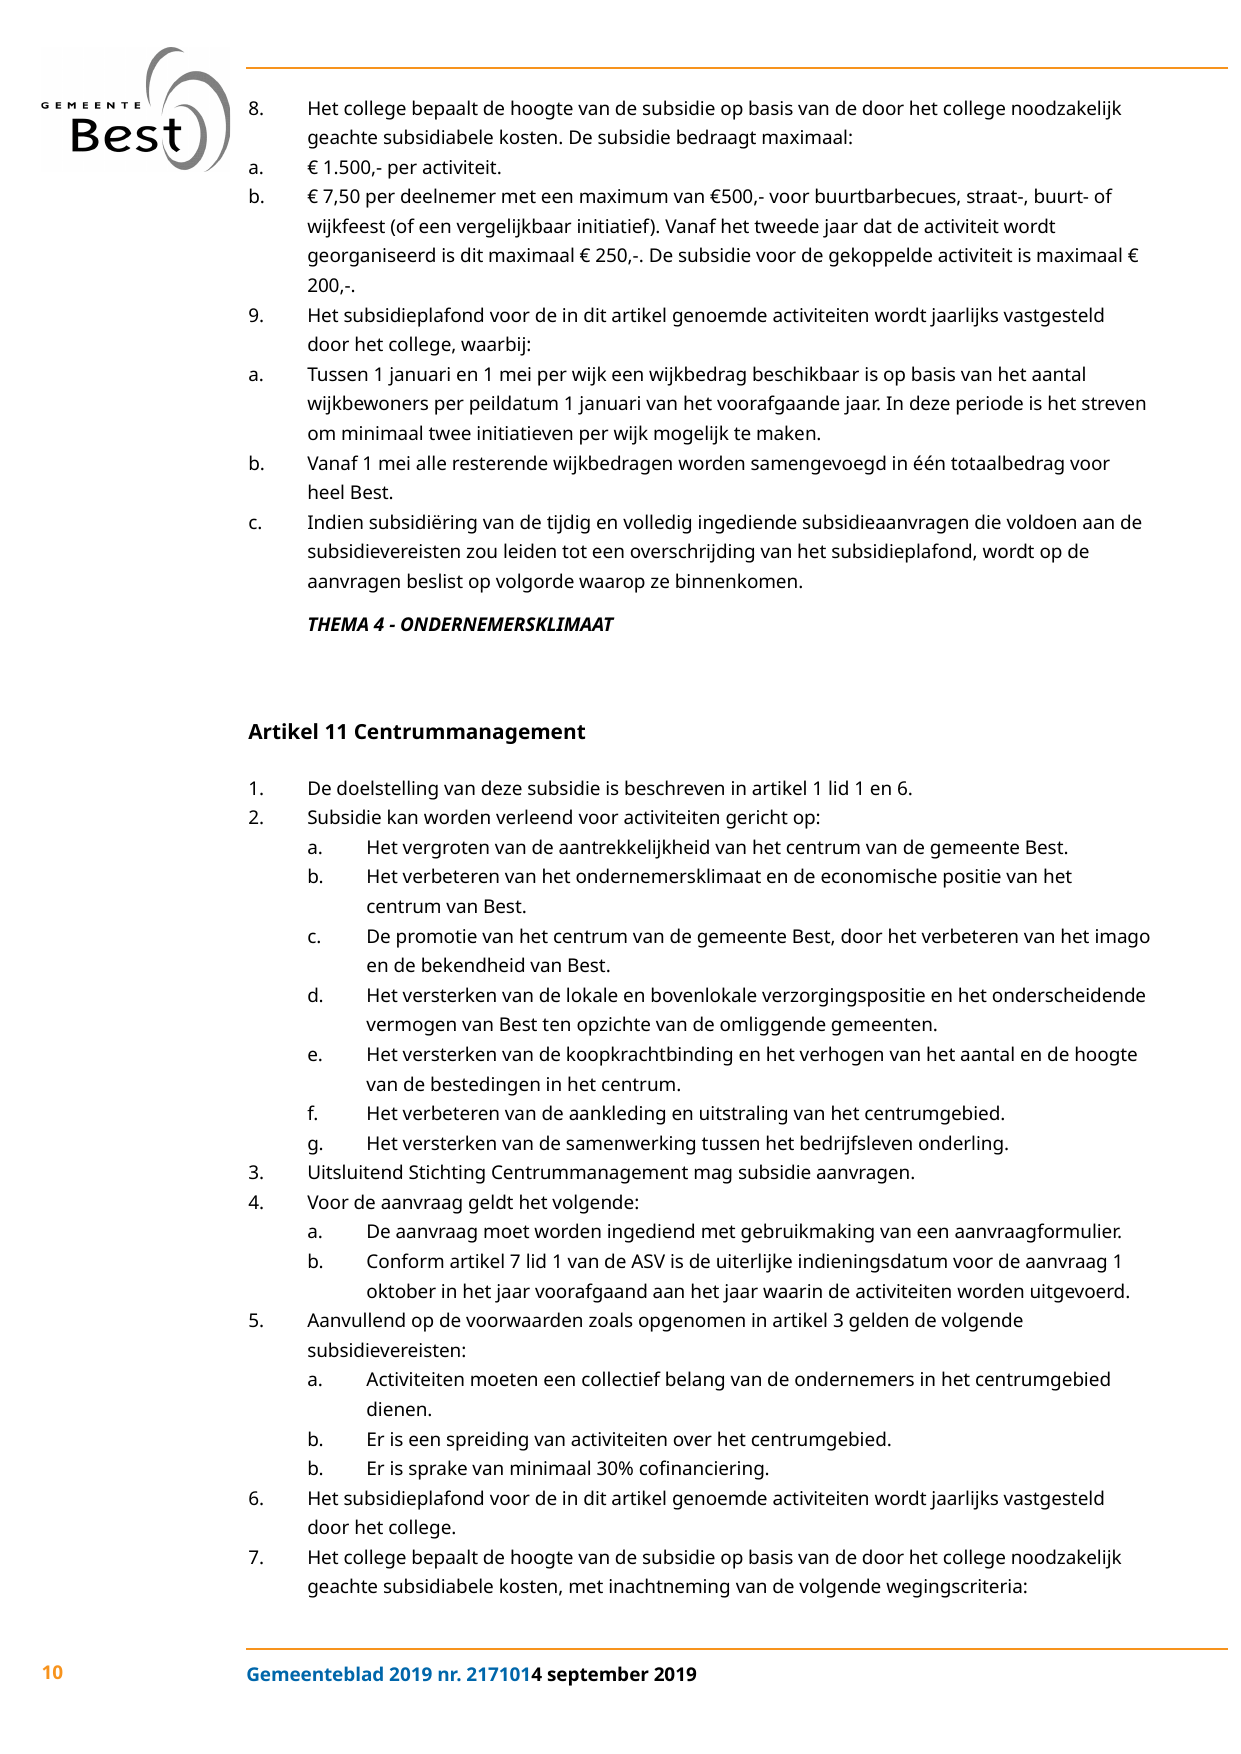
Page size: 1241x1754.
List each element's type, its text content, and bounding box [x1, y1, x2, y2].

list Uitsluitend Stichting Centrummanagement mag subsidie aanvragen. [248, 1159, 1152, 1185]
list Het verbeteren van de aankleding en uitstraling van het centrumgebied. [307, 1100, 1152, 1126]
list € 1.500,- per activiteit. [248, 154, 1152, 180]
list Het college bepaalt de hoogte van de subsidie op basis van de door het college noodzakelijk geachte subsidiabele kosten, met inachtneming van de volgende wegingscriteria: [248, 1544, 1152, 1599]
list De aanvraag moet worden ingediend met gebruikmaking van een aanvraagformulier. [307, 1219, 1152, 1244]
list Aanvullend op de voorwaarden zoals opgenomen in artikel 3 gelden de volgende subsidievereisten: [248, 1307, 1152, 1363]
picture [41, 47, 231, 172]
list Voor de aanvraag geldt het volgende: [248, 1189, 1152, 1215]
list Indien subsidiëring van de tijdig en volledig ingediende subsidieaanvragen die voldoen aan de subsidievereisten zou leiden tot een overschrijding van het subsidieplafond, wordt op de aanvragen beslist op volgorde waarop ze binnenkomen. [248, 509, 1152, 594]
list Conform artikel 7 lid 1 van de ASV is de uiterlijke indieningsdatum voor de aanvraag 1 oktober in het jaar voorafgaand aan het jaar waarin de activiteiten worden uitgevoerd. [307, 1248, 1152, 1304]
list De promotie van het centrum van de gemeente Best, door het verbeteren van het imago en de bekendheid van Best. [307, 923, 1152, 978]
list Het versterken van de koopkrachtbinding en het verhogen van het aantal en de hoogte van de bestedingen in het centrum. [307, 1041, 1152, 1097]
list Het versterken van de lokale en bovenlokale verzorgingspositie en het onderscheidende vermogen van Best ten opzichte van de omliggende gemeenten. [307, 982, 1152, 1037]
list Het verbeteren van het ondernemersklimaat en de economische positie van het centrum van Best. [307, 864, 1152, 919]
list Er is sprake van minimaal 30% cofinanciering. [307, 1455, 1152, 1481]
list € 7,50 per deelnemer met een maximum van €500,- voor buurtbarbecues, straat-, buurt- of wijkfeest (of een vergelijkbaar initiatief). Vanaf het tweede jaar dat de activiteit wordt georganiseerd is dit maximaal € 250,-. De subsidie voor de gekoppelde activiteit is maximaal € 200,-. [248, 183, 1152, 298]
list Subsidie kan worden verleend voor activiteiten gericht op: [248, 804, 1152, 830]
text Artikel 11 Centrummanagement [248, 717, 1152, 745]
list Activiteiten moeten een collectief belang van de ondernemers in het centrumgebied dienen. [307, 1367, 1152, 1422]
list De doelstelling van deze subsidie is beschreven in artikel 1 lid 1 en 6. [248, 775, 1152, 801]
list Het versterken van de samenwerking tussen het bedrijfsleven onderling. [307, 1130, 1152, 1156]
list Vanaf 1 mei alle resterende wijkbedragen worden samengevoegd in één totaalbedrag voor heel Best. [248, 450, 1152, 505]
list Het college bepaalt de hoogte van de subsidie op basis van de door het college noodzakelijk geachte subsidiabele kosten. De subsidie bedraagt maximaal: [248, 95, 1152, 150]
list Het subsidieplafond voor de in dit artikel genoemde activiteiten wordt jaarlijks vastgesteld door het college. [248, 1485, 1152, 1540]
list Er is een spreiding van activiteiten over het centrumgebied. [307, 1426, 1152, 1452]
list Het vergroten van de aantrekkelijkheid van het centrum van de gemeente Best. [307, 834, 1152, 860]
list Tussen 1 januari en 1 mei per wijk een wijkbedrag beschikbaar is op basis van het aantal wijkbewoners per peildatum 1 januari van het voorafgaande jaar. In deze periode is het streven om minimaal twee initiatieven per wijk mogelijk te maken. [248, 361, 1152, 446]
list Het subsidieplafond voor de in dit artikel genoemde activiteiten wordt jaarlijks vastgesteld door het college, waarbij: [248, 302, 1152, 357]
list THEMA 4 - ONDERNEMERSKLIMAAT [248, 611, 1152, 637]
